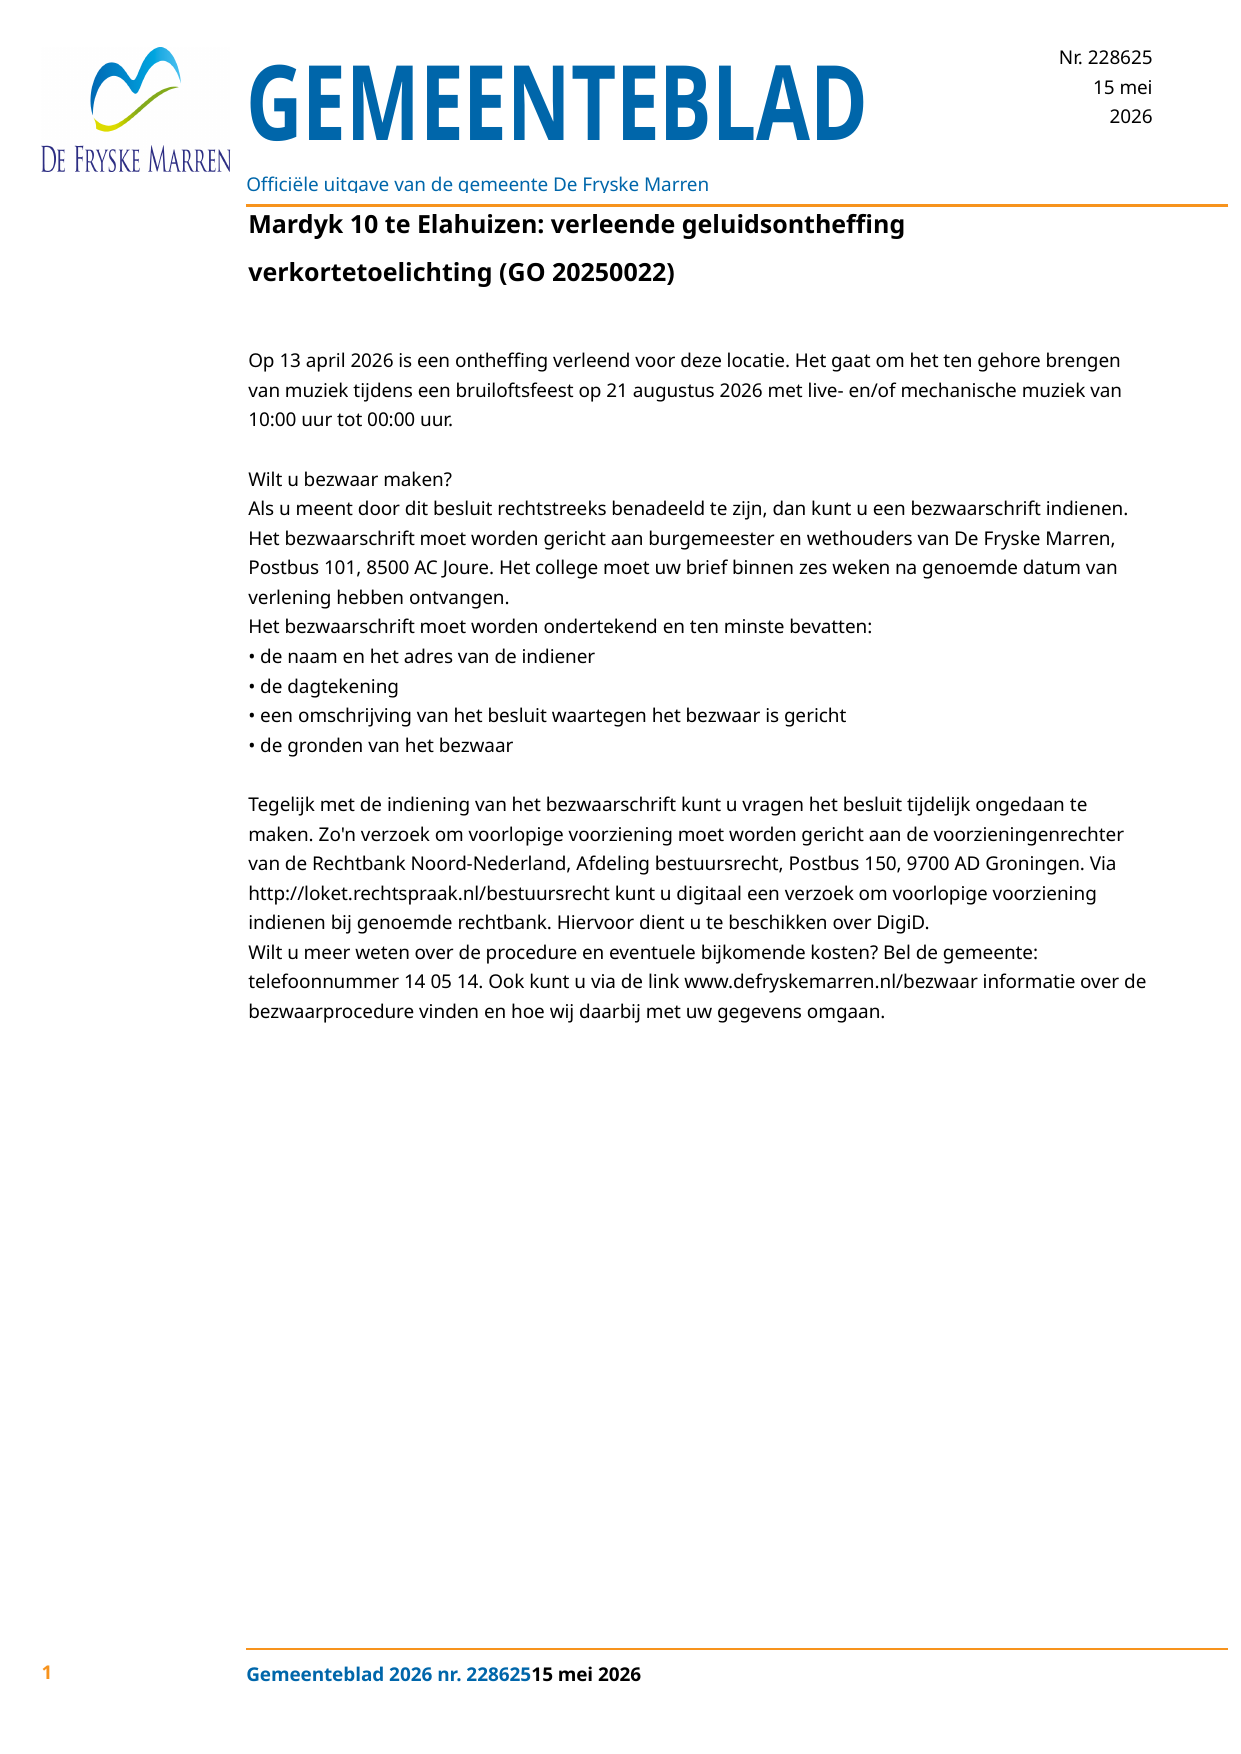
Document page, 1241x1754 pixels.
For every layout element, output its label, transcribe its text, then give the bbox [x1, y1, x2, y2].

text Het bezwaarschrift moet worden ondertekend en ten minste bevatten: [248, 614, 1152, 639]
text • de naam en het adres van de indiener [248, 643, 1152, 669]
text Wilt u bezwaar maken? [248, 466, 1152, 492]
text • de gronden van het bezwaar [248, 732, 1152, 758]
text Mardyk 10 te Elahuizen: verleende geluidsontheffing verkortetoelichting (GO 20250022) [248, 207, 1152, 288]
text Tegelijk met de indiening van het bezwaarschrift kunt u vragen het besluit tijdelijk ongedaan te maken. Zo'n verzoek om voorlopige voorziening moet worden gericht aan de voorzieningenrechter van de Rechtbank Noord-Nederland, Afdeling bestuursrecht, Postbus 150, 9700 AD Groningen. Via http://loket.rechtspraak.nl/bestuursrecht kunt u digitaal een verzoek om voorlopige voorziening indienen bij genoemde rechtbank. Hiervoor dient u te beschikken over DigiD. [248, 791, 1152, 935]
text Als u meent door dit besluit rechtstreeks benadeeld te zijn, dan kunt u een bezwaarschrift indienen. Het bezwaarschrift moet worden gericht aan burgemeester en wethouders van De Fryske Marren, Postbus 101, 8500 AC Joure. Het college moet uw brief binnen zes weken na genoemde datum van verlening hebben ontvangen. [248, 495, 1152, 610]
text Op 13 april 2026 is een ontheffing verleend voor deze locatie. Het gaat om het ten gehore brengen van muziek tijdens een bruiloftsfeest op 21 augustus 2026 met live- en/of mechanische muziek van 10:00 uur tot 00:00 uur. [248, 347, 1152, 432]
text Wilt u meer weten over de procedure en eventuele bijkomende kosten? Bel de gemeente: telefoonnummer 14 05 14. Ook kunt u via de link www.defryskemarren.nl/bezwaar informatie over de bezwaarprocedure vinden en hoe wij daarbij met uw gegevens omgaan. [248, 939, 1152, 1024]
picture [41, 47, 231, 172]
text • de dagtekening [248, 673, 1152, 699]
text • een omschrijving van het besluit waartegen het bezwaar is gericht [248, 702, 1152, 728]
